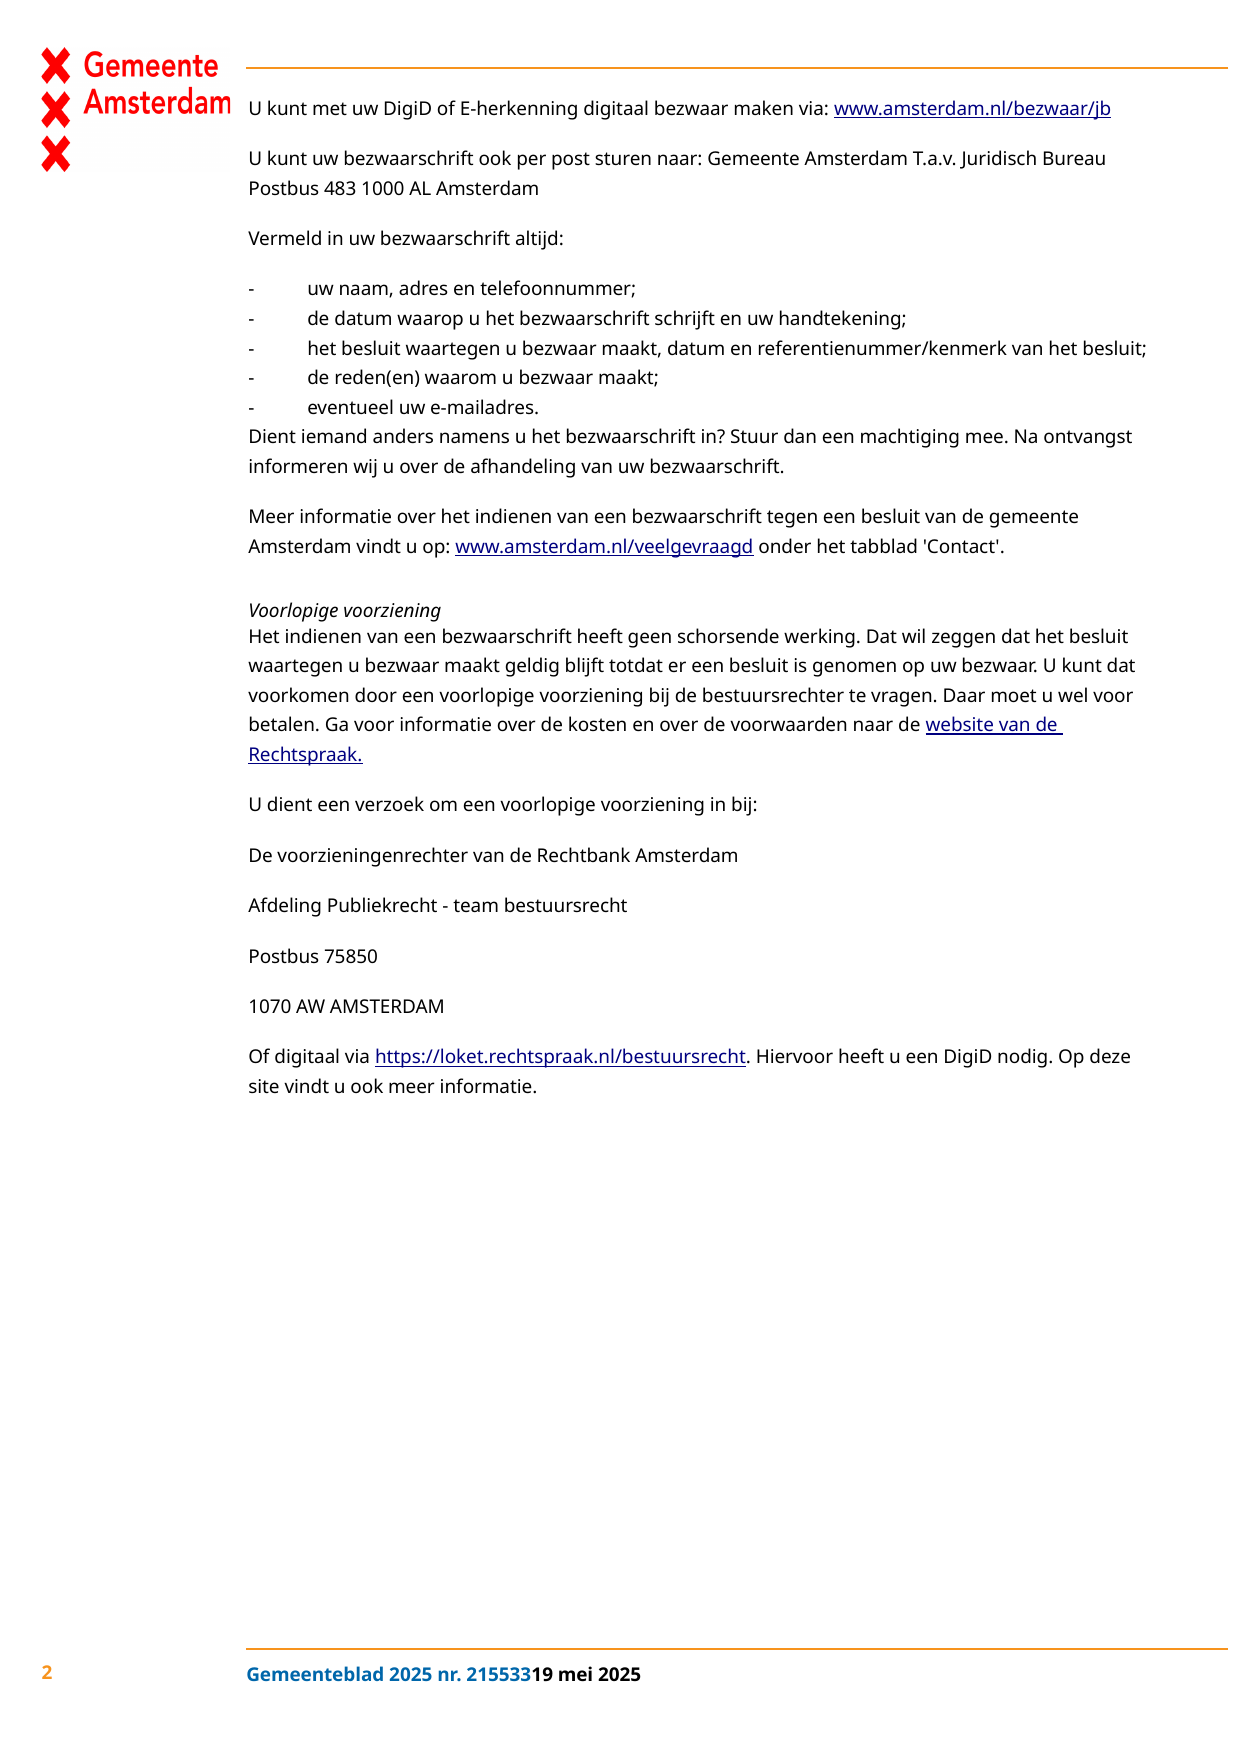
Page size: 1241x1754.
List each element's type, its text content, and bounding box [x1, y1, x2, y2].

list uw naam, adres en telefoonnummer; [248, 276, 1152, 301]
list de datum waarop u het bezwaarschrift schrijft en uw handtekening; [248, 305, 1152, 331]
text Of digitaal via https://loket.rechtspraak.nl/bestuursrecht. Hiervoor heeft u een DigiD nodig. Op deze site vindt u ook meer informatie. [248, 1044, 1152, 1099]
text De voorzieningenrechter van de Rechtbank Amsterdam [248, 842, 1152, 868]
text Het indienen van een bezwaarschrift heeft geen schorsende werking. Dat wil zeggen dat het besluit waartegen u bezwaar maakt geldig blijft totdat er een besluit is genomen op uw bezwaar. U kunt dat voorkomen door een voorlopige voorziening bij de bestuursrechter te vragen. Daar moet u wel voor betalen. Ga voor informatie over de kosten en over de voorwaarden naar de website van de Rechtspraak. [248, 623, 1152, 767]
text U kunt uw bezwaarschrift ook per post sturen naar: Gemeente Amsterdam T.a.v. Juridisch Bureau Postbus 483 1000 AL Amsterdam [248, 145, 1152, 201]
picture [41, 47, 231, 172]
text Afdeling Publiekrecht - team bestuursrecht [248, 892, 1152, 918]
text Meer informatie over het indienen van een bezwaarschrift tegen een besluit van de gemeente Amsterdam vindt u op: www.amsterdam.nl/veelgevraagd onder het tabblad 'Contact'. [248, 503, 1152, 559]
text U kunt met uw DigiD of E-herkenning digitaal bezwaar maken via: www.amsterdam.nl/bezwaar/jb [248, 95, 1152, 121]
text 1070 AW AMSTERDAM [248, 993, 1152, 1019]
text Dient iemand anders namens u het bezwaarschrift in? Stuur dan een machtiging mee. Na ontvangst informeren wij u over de afhandeling van uw bezwaarschrift. [248, 423, 1152, 479]
text Voorlopige voorziening [248, 597, 1152, 623]
text Vermeld in uw bezwaarschrift altijd: [248, 225, 1152, 251]
list de reden(en) waarom u bezwaar maakt; [248, 364, 1152, 390]
text U dient een verzoek om een voorlopige voorziening in bij: [248, 792, 1152, 817]
list eventueel uw e-mailadres. [248, 394, 1152, 420]
list het besluit waartegen u bezwaar maakt, datum en referentienummer/kenmerk van het besluit; [248, 335, 1152, 361]
text Postbus 75850 [248, 943, 1152, 968]
